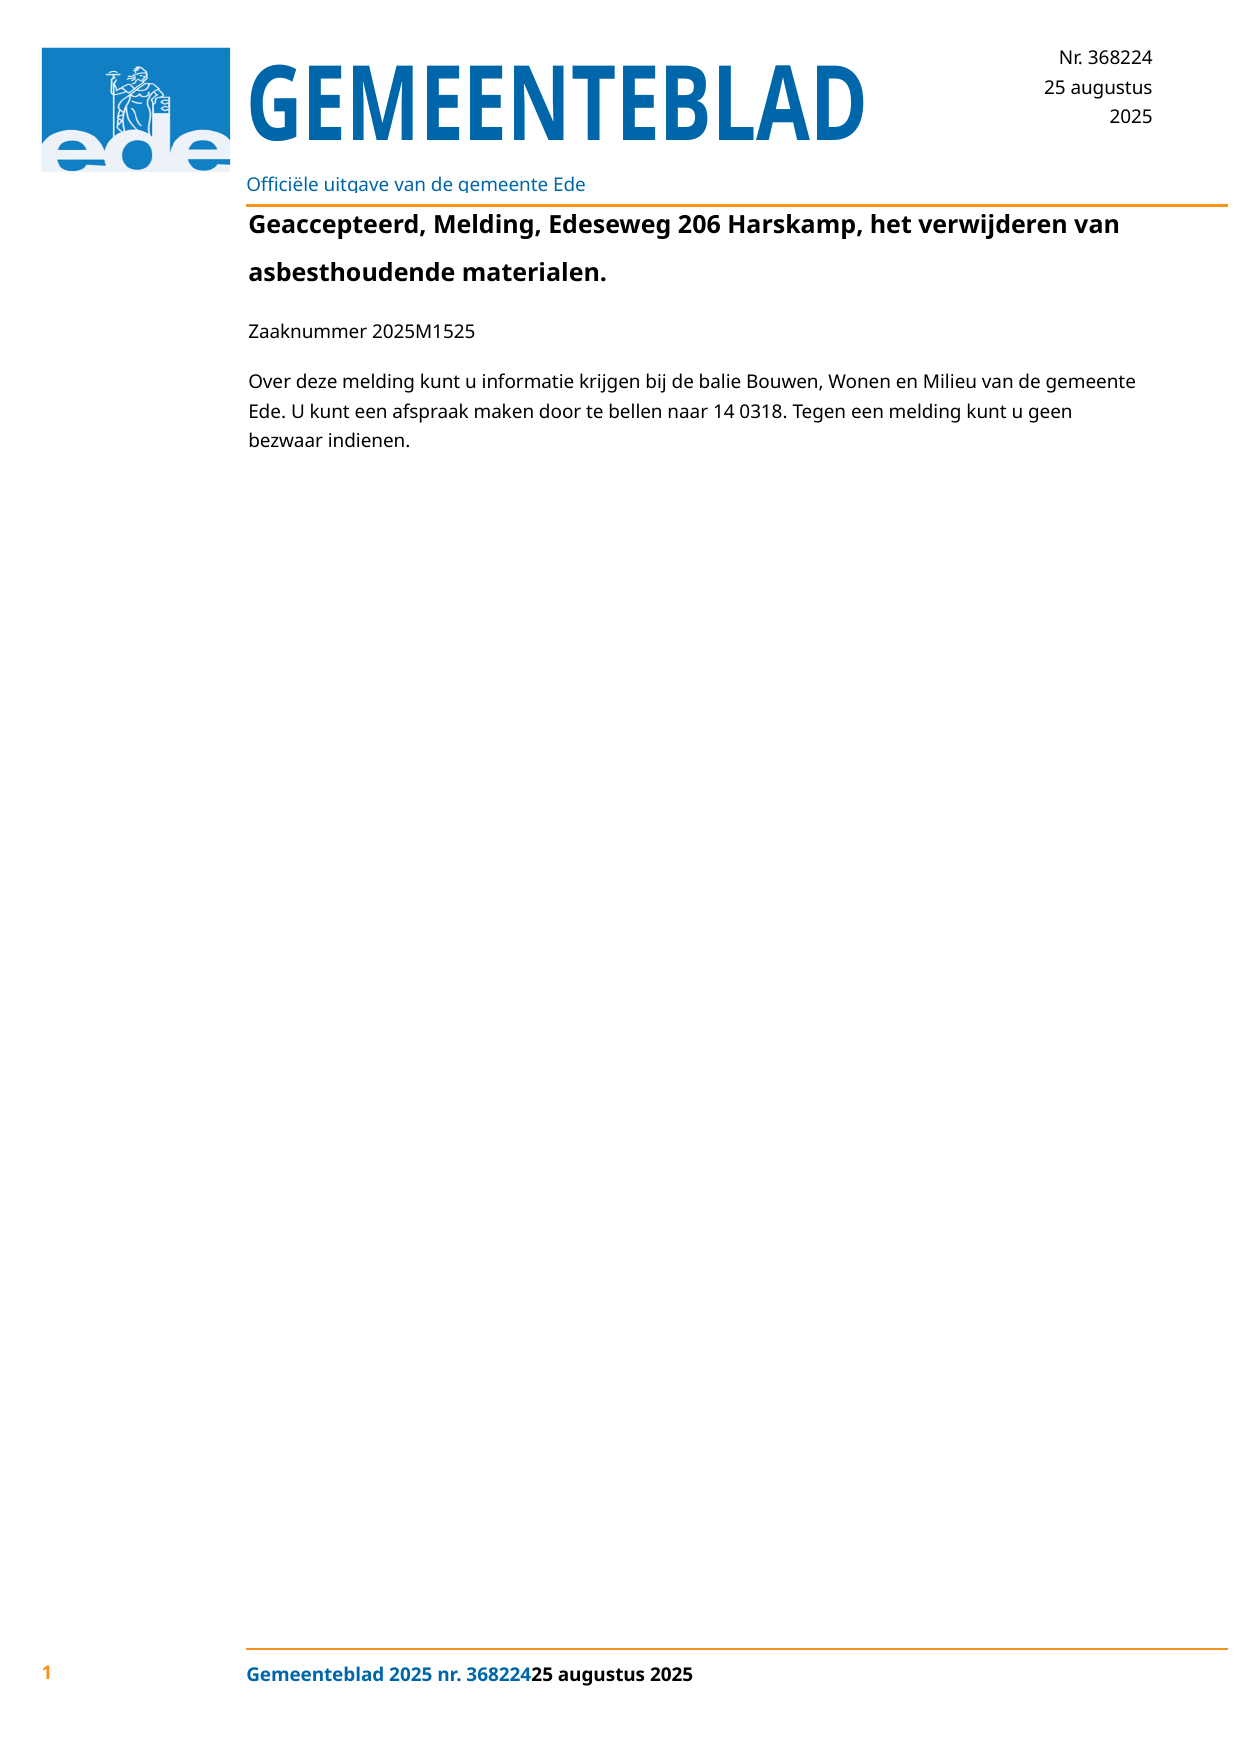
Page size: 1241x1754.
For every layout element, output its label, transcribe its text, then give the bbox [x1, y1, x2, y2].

picture [41, 47, 231, 172]
text Zaaknummer 2025M1525 [248, 318, 1152, 344]
text Over deze melding kunt u informatie krijgen bij de balie Bouwen, Wonen en Milieu van de gemeente Ede. U kunt een afspraak maken door te bellen naar 14 0318. Tegen een melding kunt u geen bezwaar indienen. [248, 368, 1152, 453]
text Geaccepteerd, Melding, Edeseweg 206 Harskamp, het verwijderen van asbesthoudende materialen. [248, 207, 1152, 288]
